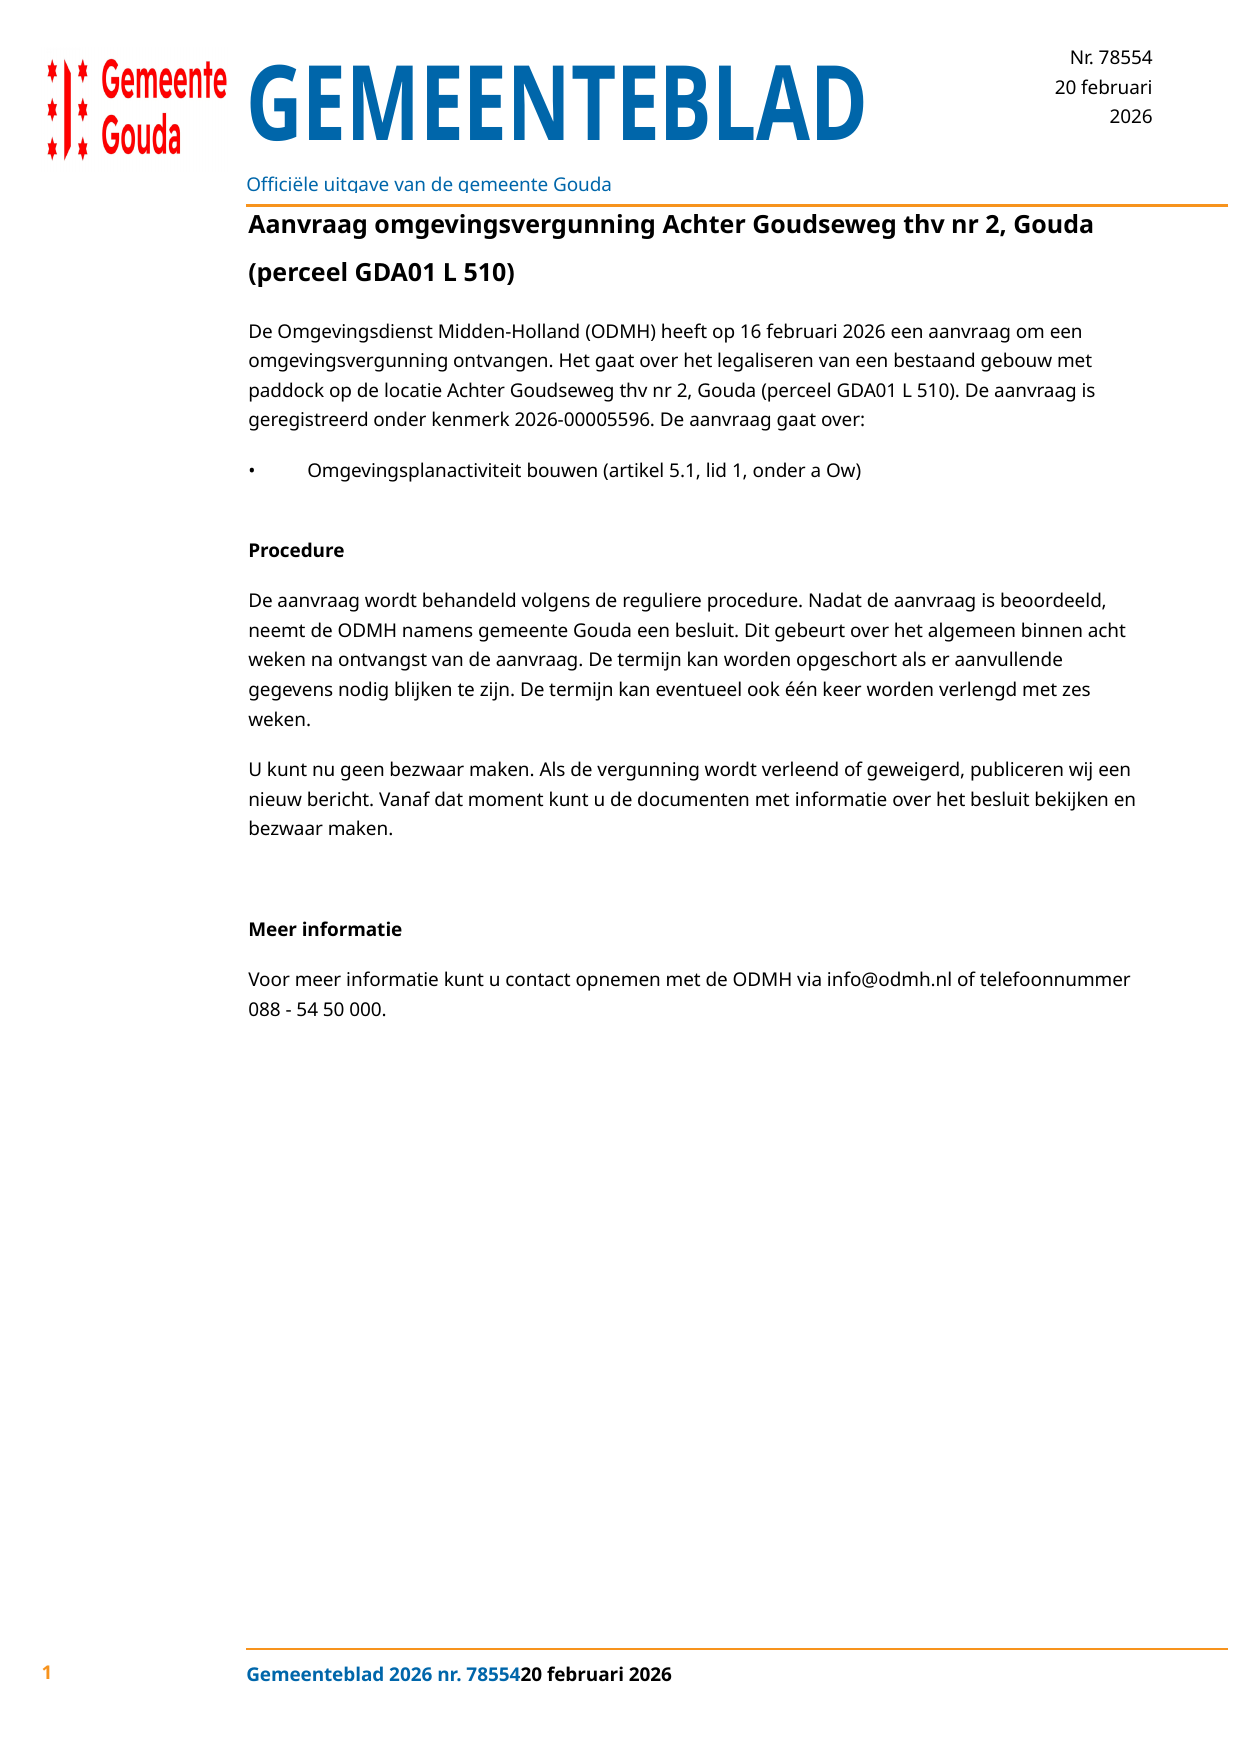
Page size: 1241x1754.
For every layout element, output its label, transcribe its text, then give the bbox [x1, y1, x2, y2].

text Voor meer informatie kunt u contact opnemen met de ODMH via info@odmh.nl of telefoonnummer 088 - 54 50 000. [248, 967, 1152, 1022]
text De aanvraag wordt behandeld volgens de reguliere procedure. Nadat de aanvraag is beoordeeld, neemt de ODMH namens gemeente Gouda een besluit. Dit gebeurt over het algemeen binnen acht weken na ontvangst van de aanvraag. De termijn kan worden opgeschort als er aanvullende gegevens nodig blijken te zijn. De termijn kan eventueel ook één keer worden verlengd met zes weken. [248, 587, 1152, 732]
text De Omgevingsdienst Midden-Holland (ODMH) heeft op 16 februari 2026 een aanvraag om een omgevingsvergunning ontvangen. Het gaat over het legaliseren van een bestaand gebouw met paddock op de locatie Achter Goudseweg thv nr 2, Gouda (perceel GDA01 L 510). De aanvraag is geregistreerd onder kenmerk 2026-00005596. De aanvraag gaat over: [248, 318, 1152, 432]
text U kunt nu geen bezwaar maken. Als de vergunning wordt verleend of geweigerd, publiceren wij een nieuw bericht. Vanaf dat moment kunt u de documenten met informatie over het besluit bekijken en bezwaar maken. [248, 756, 1152, 841]
text Meer informatie [248, 916, 1152, 942]
picture [41, 47, 231, 172]
list Omgevingsplanactiviteit bouwen (artikel 5.1, lid 1, onder a Ow) [248, 457, 1152, 483]
text Procedure [248, 537, 1152, 563]
text Aanvraag omgevingsvergunning Achter Goudseweg thv nr 2, Gouda (perceel GDA01 L 510) [248, 207, 1152, 288]
